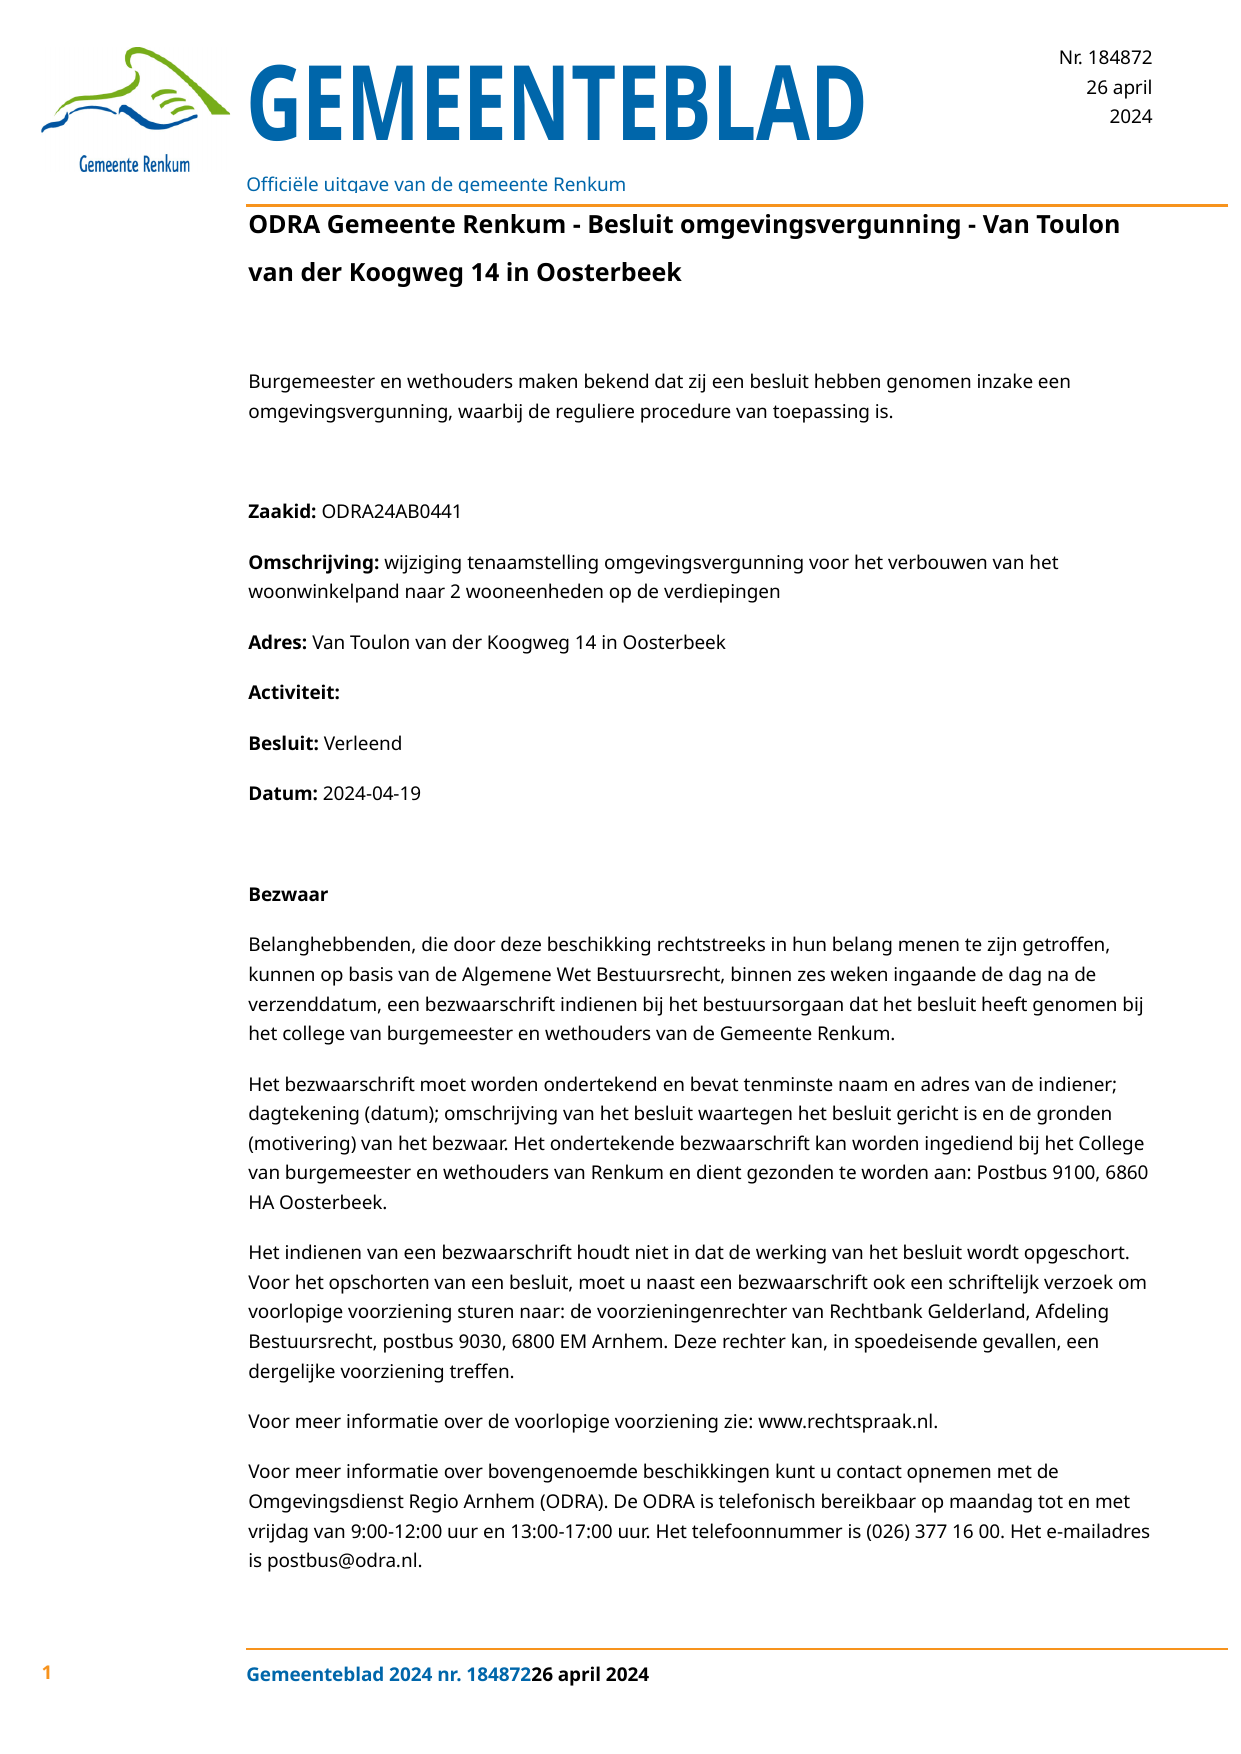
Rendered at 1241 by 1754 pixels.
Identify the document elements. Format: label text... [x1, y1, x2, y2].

text Bezwaar [248, 881, 1152, 907]
text Zaakid: ODRA24AB0441 [248, 499, 1152, 524]
text Belanghebbenden, die door deze beschikking rechtstreeks in hun belang menen te zijn getroffen, kunnen op basis van de Algemene Wet Bestuursrecht, binnen zes weken ingaande de dag na de verzenddatum, een bezwaarschrift indienen bij het bestuursorgaan dat het besluit heeft genomen bij het college van burgemeester en wethouders van de Gemeente Renkum. [248, 932, 1152, 1046]
text Het bezwaarschrift moet worden ondertekend en bevat tenminste naam en adres van de indiener; dagtekening (datum); omschrijving van het besluit waartegen het besluit gericht is en de gronden (motivering) van het bezwaar. Het ondertekende bezwaarschrift kan worden ingediend bij het College van burgemeester en wethouders van Renkum en dient gezonden te worden aan: Postbus 9100, 6860 HA Oosterbeek. [248, 1071, 1152, 1215]
text ODRA Gemeente Renkum - Besluit omgevingsvergunning - Van Toulon van der Koogweg 14 in Oosterbeek [248, 207, 1152, 288]
text Datum: 2024-04-19 [248, 780, 1152, 806]
text Het indienen van een bezwaarschrift houdt niet in dat de werking van het besluit wordt opgeschort. Voor het opschorten van een besluit, moet u naast een bezwaarschrift ook een schriftelijk verzoek om voorlopige voorziening sturen naar: de voorzieningenrechter van Rechtbank Gelderland, Afdeling Bestuursrecht, postbus 9030, 6800 EM Arnhem. Deze rechter kan, in spoedeisende gevallen, een dergelijke voorziening treffen. [248, 1239, 1152, 1384]
text Voor meer informatie over bovengenoemde beschikkingen kunt u contact opnemen met de Omgevingsdienst Regio Arnhem (ODRA). De ODRA is telefonisch bereikbaar op maandag tot en met vrijdag van 9:00-12:00 uur en 13:00-17:00 uur. Het telefoonnummer is (026) 377 16 00. Het e-mailadres is postbus@odra.nl. [248, 1459, 1152, 1573]
text Besluit: Verleend [248, 730, 1152, 756]
text Omschrijving: wijziging tenaamstelling omgevingsvergunning voor het verbouwen van het woonwinkelpand naar 2 wooneenheden op de verdiepingen [248, 549, 1152, 604]
text Adres: Van Toulon van der Koogweg 14 in Oosterbeek [248, 629, 1152, 655]
text Burgemeester en wethouders maken bekend dat zij een besluit hebben genomen inzake een omgevingsvergunning, waarbij de reguliere procedure van toepassing is. [248, 368, 1152, 424]
picture [41, 47, 231, 172]
text Voor meer informatie over de voorlopige voorziening zie: www.rechtspraak.nl. [248, 1408, 1152, 1434]
text Activiteit: [248, 679, 1152, 705]
